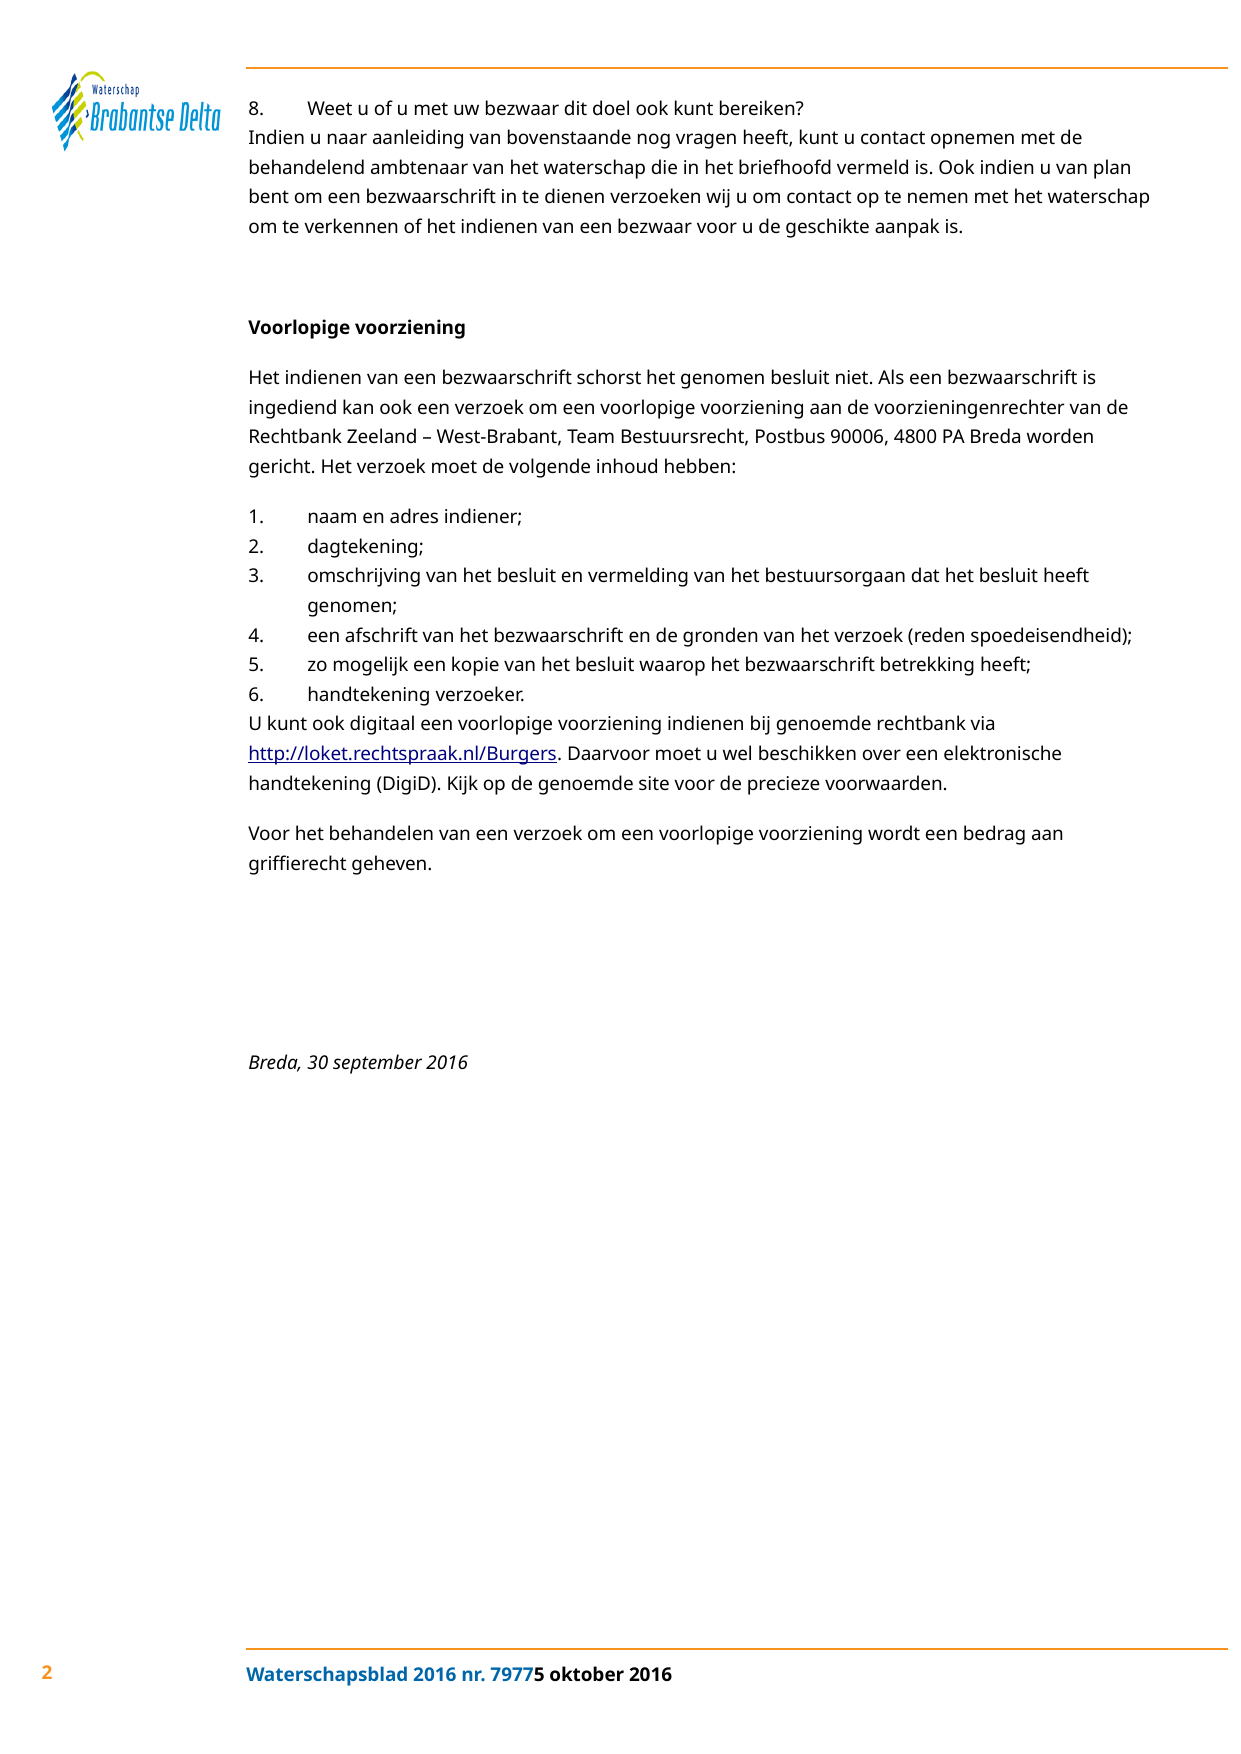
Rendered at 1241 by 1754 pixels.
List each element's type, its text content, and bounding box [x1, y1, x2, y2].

list naam en adres indiener; [248, 503, 1152, 529]
text Voorlopige voorziening [248, 314, 1152, 340]
list Weet u of u met uw bezwaar dit doel ook kunt bereiken? [248, 95, 1152, 121]
text Indien u naar aanleiding van bovenstaande nog vragen heeft, kunt u contact opnemen met de behandelend ambtenaar van het waterschap die in het briefhoofd vermeld is. Ook indien u van plan bent om een bezwaarschrift in te dienen verzoeken wij u om contact op te nemen met het waterschap om te verkennen of het indienen van een bezwaar voor u de geschikte aanpak is. [248, 124, 1152, 239]
list omschrijving van het besluit en vermelding van het bestuursorgaan dat het besluit heeft genomen; [248, 563, 1152, 618]
text U kunt ook digitaal een voorlopige voorziening indienen bij genoemde rechtbank via http://loket.rechtspraak.nl/Burgers. Daarvoor moet u wel beschikken over een elektronische handtekening (DigiD). Kijk op de genoemde site voor de precieze voorwaarden. [248, 711, 1152, 796]
list handtekening verzoeker. [248, 681, 1152, 707]
list dagtekening; [248, 533, 1152, 559]
picture [41, 47, 231, 172]
text Voor het behandelen van een verzoek om een voorlopige voorziening wordt een bedrag aan griffierecht geheven. [248, 820, 1152, 876]
text Breda, 30 september 2016 [248, 1049, 1152, 1074]
text Het indienen van een bezwaarschrift schorst het genomen besluit niet. Als een bezwaarschrift is ingediend kan ook een verzoek om een voorlopige voorziening aan de voorzieningenrechter van de Rechtbank Zeeland – West-Brabant, Team Bestuursrecht, Postbus 90006, 4800 PA Breda worden gericht. Het verzoek moet de volgende inhoud hebben: [248, 364, 1152, 479]
list een afschrift van het bezwaarschrift en de gronden van het verzoek (reden spoedeisendheid); [248, 622, 1152, 648]
list zo mogelijk een kopie van het besluit waarop het bezwaarschrift betrekking heeft; [248, 651, 1152, 677]
